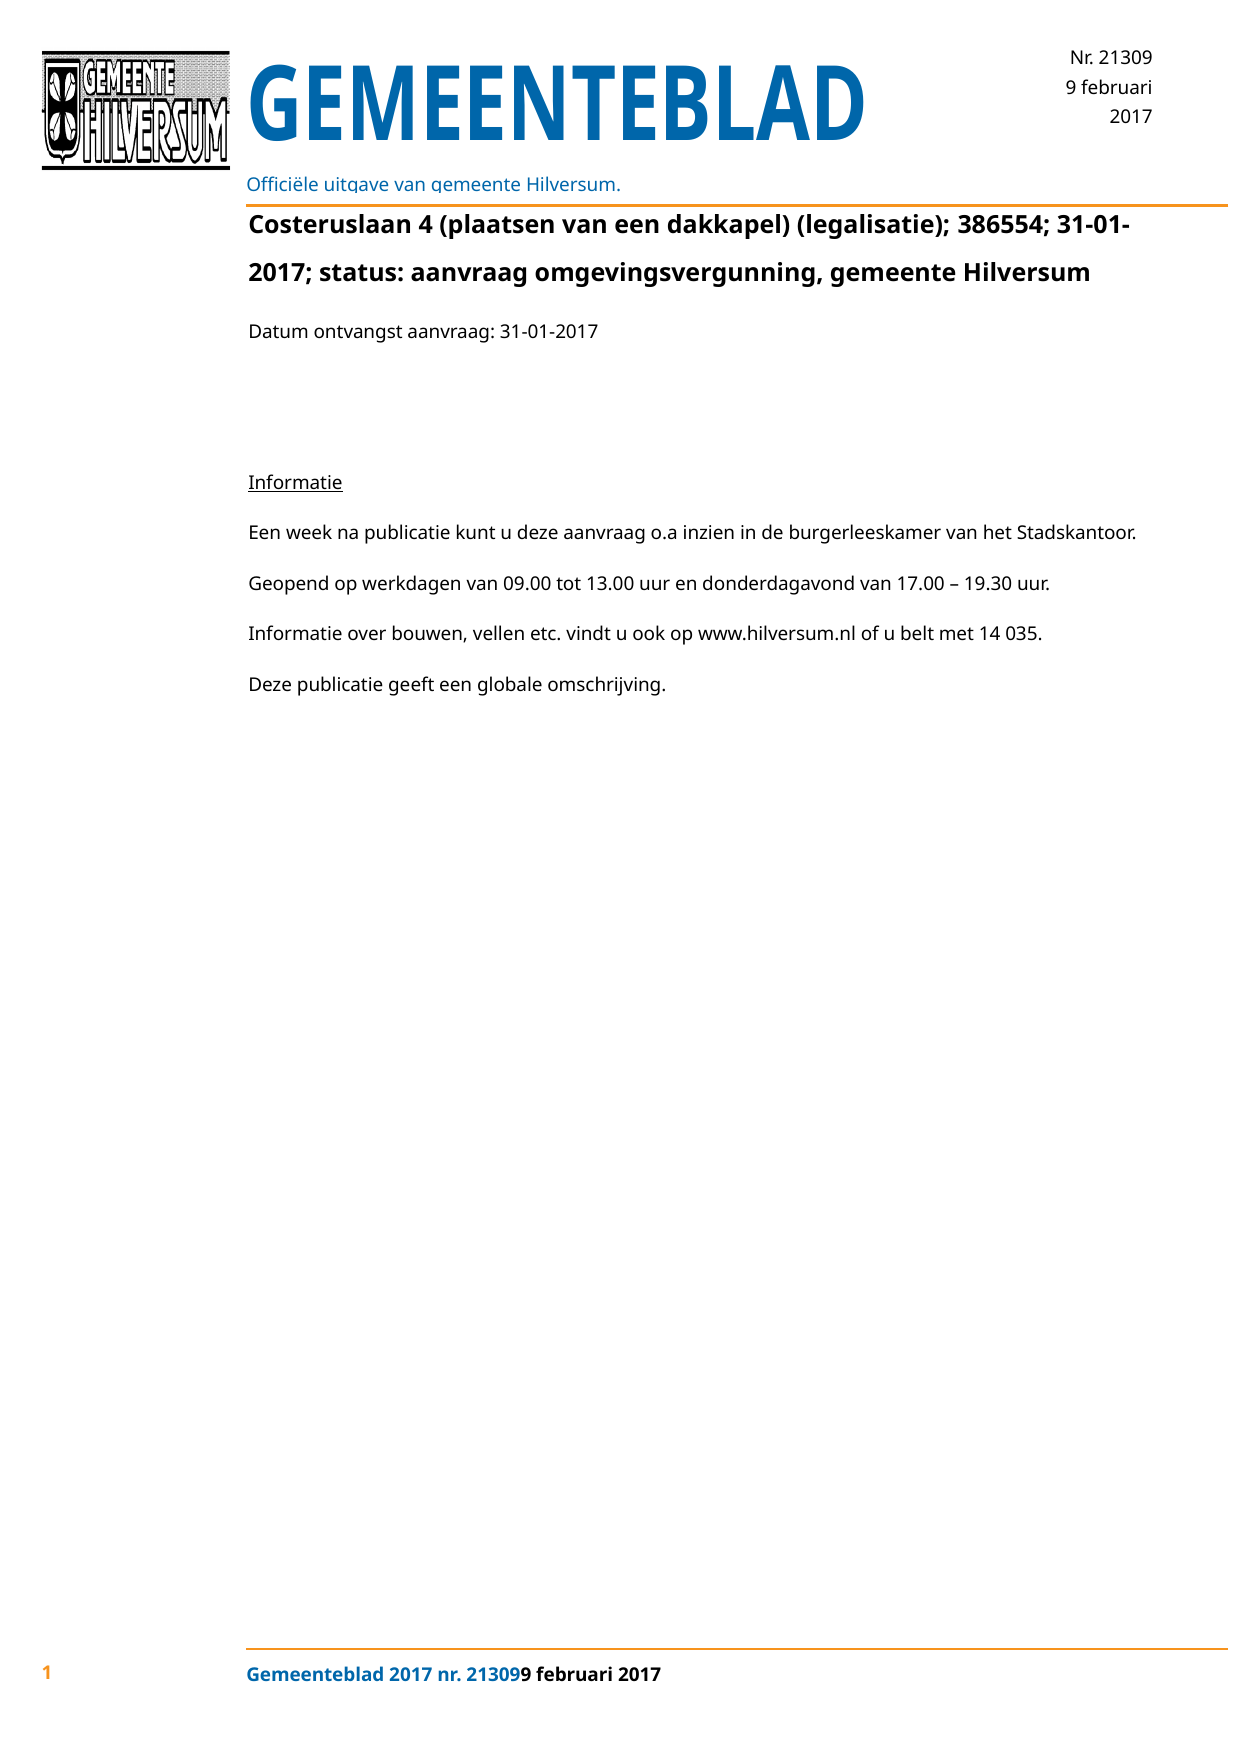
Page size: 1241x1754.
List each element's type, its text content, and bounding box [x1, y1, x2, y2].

picture [41, 47, 231, 172]
text Datum ontvangst aanvraag: 31-01-2017 [248, 318, 1152, 344]
text Costeruslaan 4 (plaatsen van een dakkapel) (legalisatie); 386554; 31-01-2017; status: aanvraag omgevingsvergunning, gemeente Hilversum [248, 207, 1152, 288]
text Informatie [248, 469, 1152, 495]
text Geopend op werkdagen van 09.00 tot 13.00 uur en donderdagavond van 17.00 – 19.30 uur. [248, 570, 1152, 596]
text Deze publicatie geeft een globale omschrijving. [248, 671, 1152, 697]
text Informatie over bouwen, vellen etc. vindt u ook op www.hilversum.nl of u belt met 14 035. [248, 620, 1152, 646]
text Een week na publicatie kunt u deze aanvraag o.a inzien in de burgerleeskamer van het Stadskantoor. [248, 519, 1152, 545]
